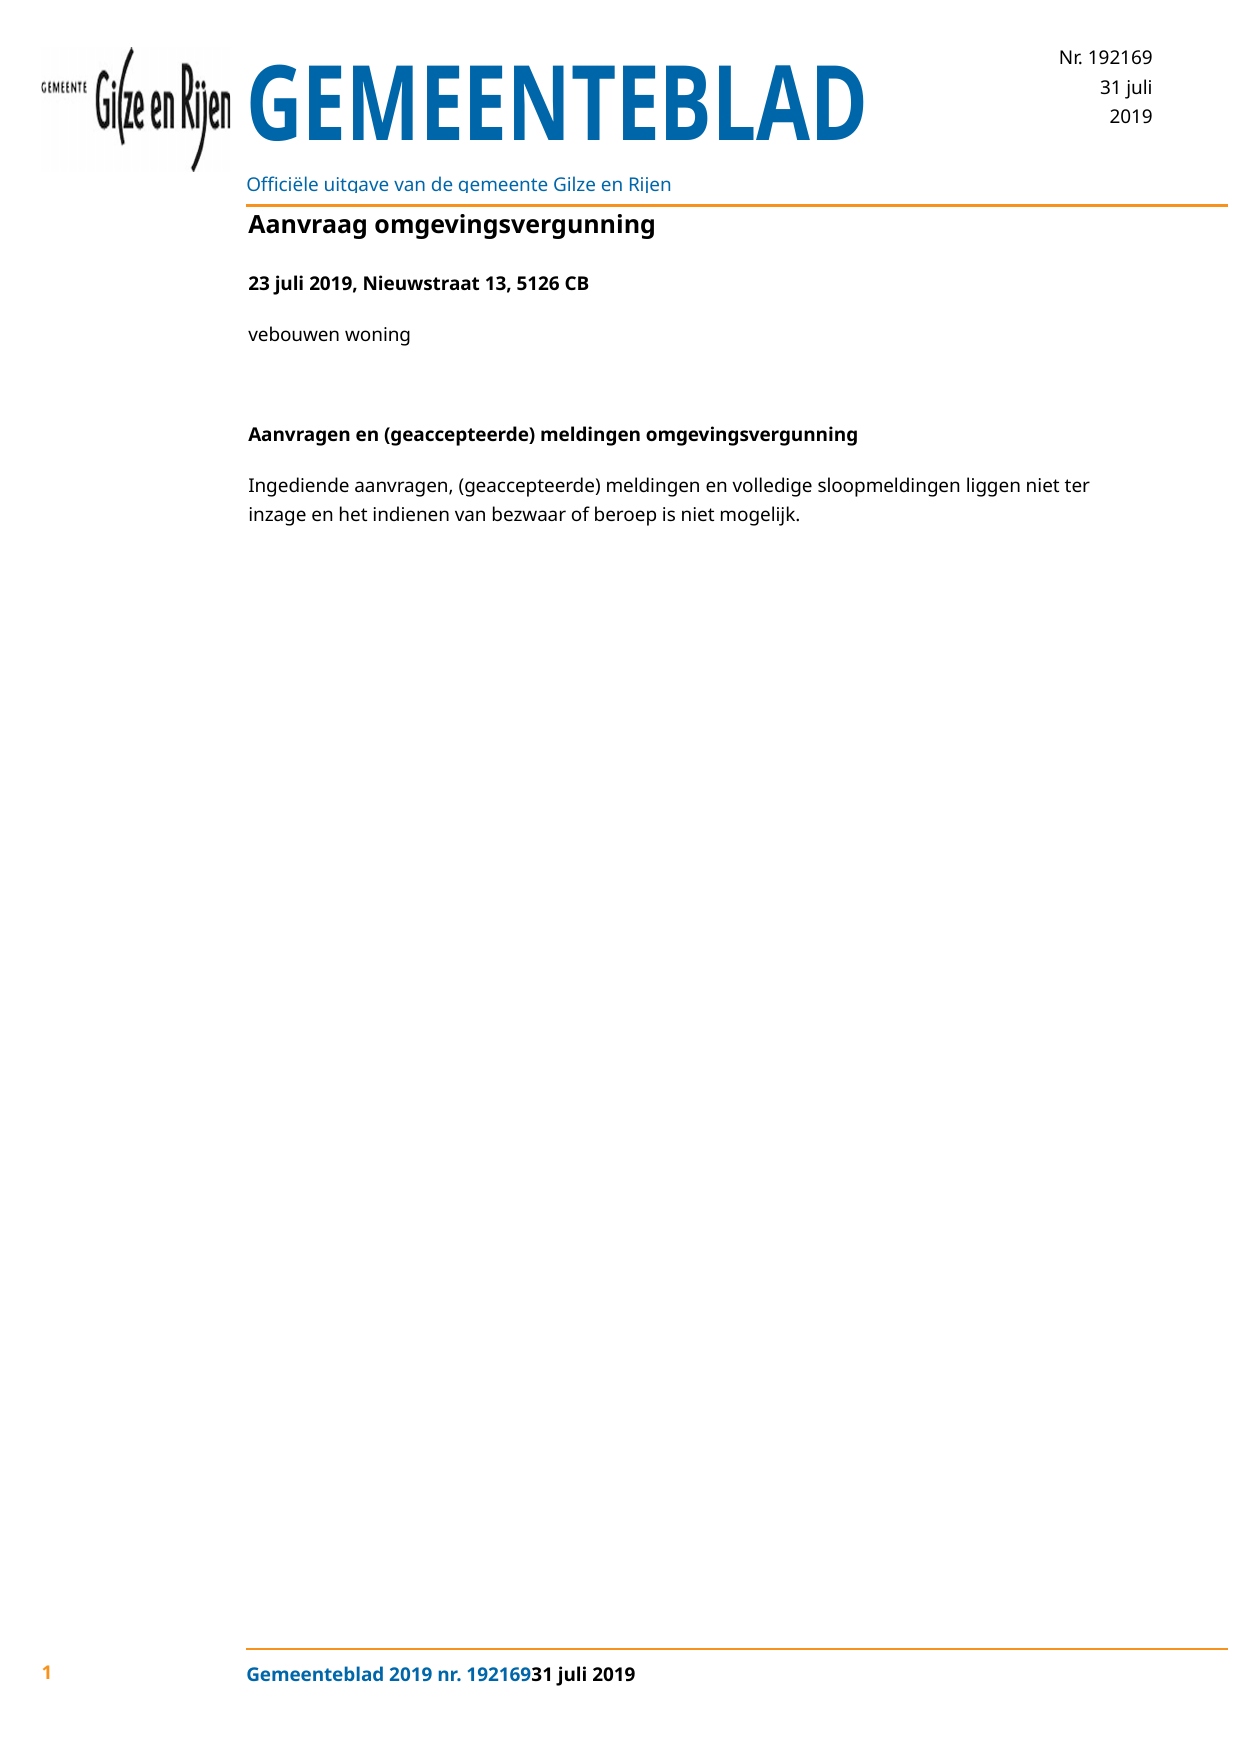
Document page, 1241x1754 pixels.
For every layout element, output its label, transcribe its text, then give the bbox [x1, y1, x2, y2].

text vebouwen woning [248, 321, 1152, 346]
text Ingediende aanvragen, (geaccepteerde) meldingen en volledige sloopmeldingen liggen niet ter inzage en het indienen van bezwaar of beroep is niet mogelijk. [248, 472, 1152, 527]
picture [41, 47, 231, 172]
text Aanvraag omgevingsvergunning [248, 207, 1152, 241]
text Aanvragen en (geaccepteerde) meldingen omgevingsvergunning [248, 422, 1152, 447]
text 23 juli 2019, Nieuwstraat 13, 5126 CB [248, 270, 1152, 296]
